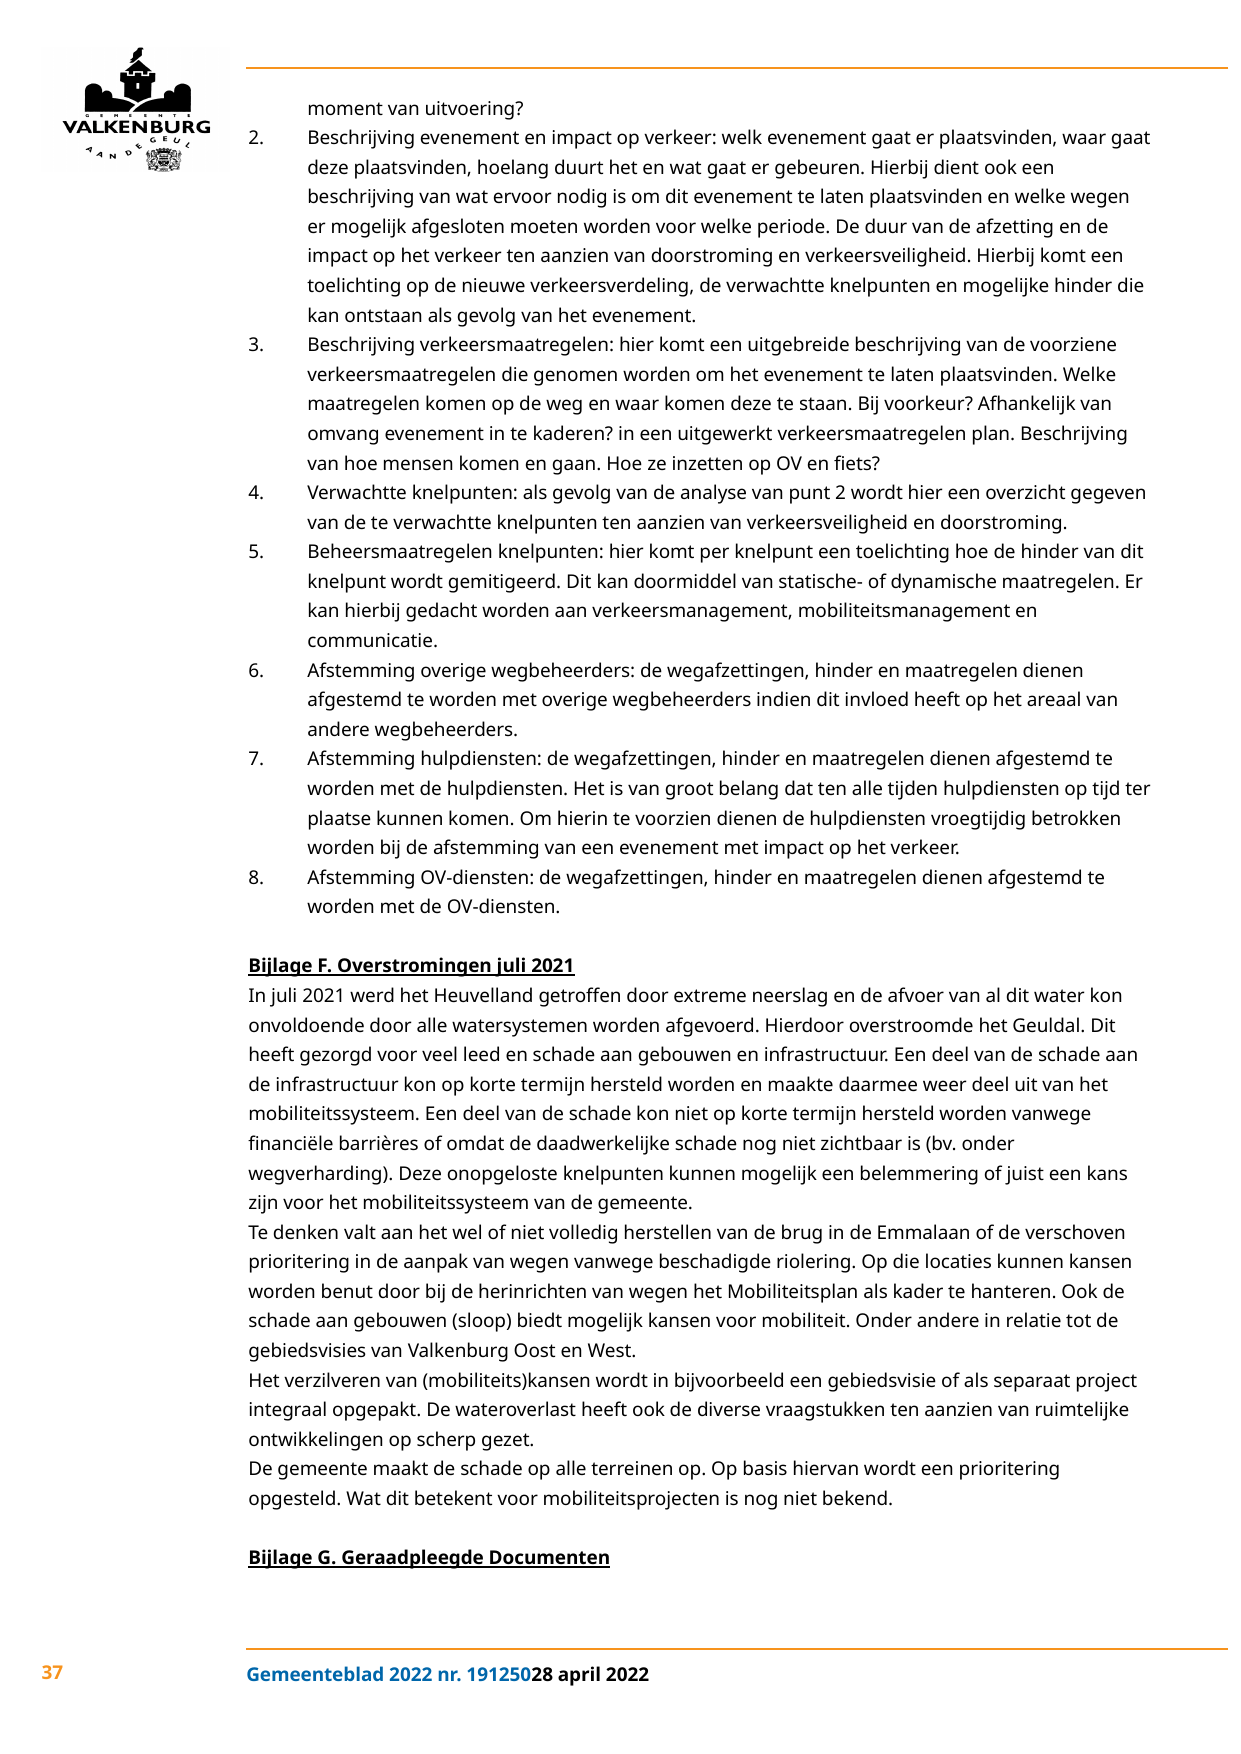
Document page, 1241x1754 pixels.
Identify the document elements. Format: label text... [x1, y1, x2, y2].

text Het verzilveren van (mobiliteits)kansen wordt in bijvoorbeeld een gebiedsvisie of als separaat project integraal opgepakt. De wateroverlast heeft ook de diverse vraagstukken ten aanzien van ruimtelijke ontwikkelingen op scherp gezet. [248, 1367, 1152, 1452]
text Te denken valt aan het wel of niet volledig herstellen van de brug in de Emmalaan of de verschoven prioritering in de aanpak van wegen vanwege beschadigde riolering. Op die locaties kunnen kansen worden benut door bij de herinrichten van wegen het Mobiliteitsplan als kader te hanteren. Ook de schade aan gebouwen (sloop) biedt mogelijk kansen voor mobiliteit. Onder andere in relatie tot de gebiedsvisies van Valkenburg Oost en West. [248, 1219, 1152, 1363]
list Afstemming hulpdiensten: de wegafzettingen, hinder en maatregelen dienen afgestemd te worden met de hulpdiensten. Het is van groot belang dat ten alle tijden hulpdiensten op tijd ter plaatse kunnen komen. Om hierin te voorzien dienen de hulpdiensten vroegtijdig betrokken worden bij de afstemming van een evenement met impact op het verkeer. [248, 746, 1152, 860]
list moment van uitvoering? [248, 95, 1152, 121]
list Beschrijving verkeersmaatregelen: hier komt een uitgebreide beschrijving van de voorziene verkeersmaatregelen die genomen worden om het evenement te laten plaatsvinden. Welke maatregelen komen op de weg en waar komen deze te staan. Bij voorkeur? Afhankelijk van omvang evenement in te kaderen? in een uitgewerkt verkeersmaatregelen plan. Beschrijving van hoe mensen komen en gaan. Hoe ze inzetten op OV en fiets? [248, 331, 1152, 476]
picture [41, 47, 231, 172]
text Bijlage F. Overstromingen juli 2021 [248, 953, 1152, 978]
list Afstemming overige wegbeheerders: de wegafzettingen, hinder en maatregelen dienen afgestemd te worden met overige wegbeheerders indien dit invloed heeft op het areaal van andere wegbeheerders. [248, 657, 1152, 742]
text In juli 2021 werd het Heuvelland getroffen door extreme neerslag en de afvoer van al dit water kon onvoldoende door alle watersystemen worden afgevoerd. Hierdoor overstroomde het Geuldal. Dit heeft gezorgd voor veel leed en schade aan gebouwen en infrastructuur. Een deel van de schade aan de infrastructuur kon op korte termijn hersteld worden en maakte daarmee weer deel uit van het mobiliteitssysteem. Een deel van de schade kon niet op korte termijn hersteld worden vanwege financiële barrières of omdat de daadwerkelijke schade nog niet zichtbaar is (bv. onder wegverharding). Deze onopgeloste knelpunten kunnen mogelijk een belemmering of juist een kans zijn voor het mobiliteitssysteem van de gemeente. [248, 982, 1152, 1215]
text Bijlage G. Geraadpleegde Documenten [248, 1544, 1152, 1570]
list Verwachtte knelpunten: als gevolg van de analyse van punt 2 wordt hier een overzicht gegeven van de te verwachtte knelpunten ten aanzien van verkeersveiligheid en doorstroming. [248, 479, 1152, 535]
list Beschrijving evenement en impact op verkeer: welk evenement gaat er plaatsvinden, waar gaat deze plaatsvinden, hoelang duurt het en wat gaat er gebeuren. Hierbij dient ook een beschrijving van wat ervoor nodig is om dit evenement te laten plaatsvinden en welke wegen er mogelijk afgesloten moeten worden voor welke periode. De duur van de afzetting en de impact op het verkeer ten aanzien van doorstroming en verkeersveiligheid. Hierbij komt een toelichting op de nieuwe verkeersverdeling, de verwachtte knelpunten en mogelijke hinder die kan ontstaan als gevolg van het evenement. [248, 124, 1152, 328]
text De gemeente maakt de schade op alle terreinen op. Op basis hiervan wordt een prioritering opgesteld. Wat dit betekent voor mobiliteitsprojecten is nog niet bekend. [248, 1456, 1152, 1511]
list Afstemming OV-diensten: de wegafzettingen, hinder en maatregelen dienen afgestemd te worden met de OV-diensten. [248, 864, 1152, 919]
list Beheersmaatregelen knelpunten: hier komt per knelpunt een toelichting hoe de hinder van dit knelpunt wordt gemitigeerd. Dit kan doormiddel van statische- of dynamische maatregelen. Er kan hierbij gedacht worden aan verkeersmanagement, mobiliteitsmanagement en communicatie. [248, 538, 1152, 653]
